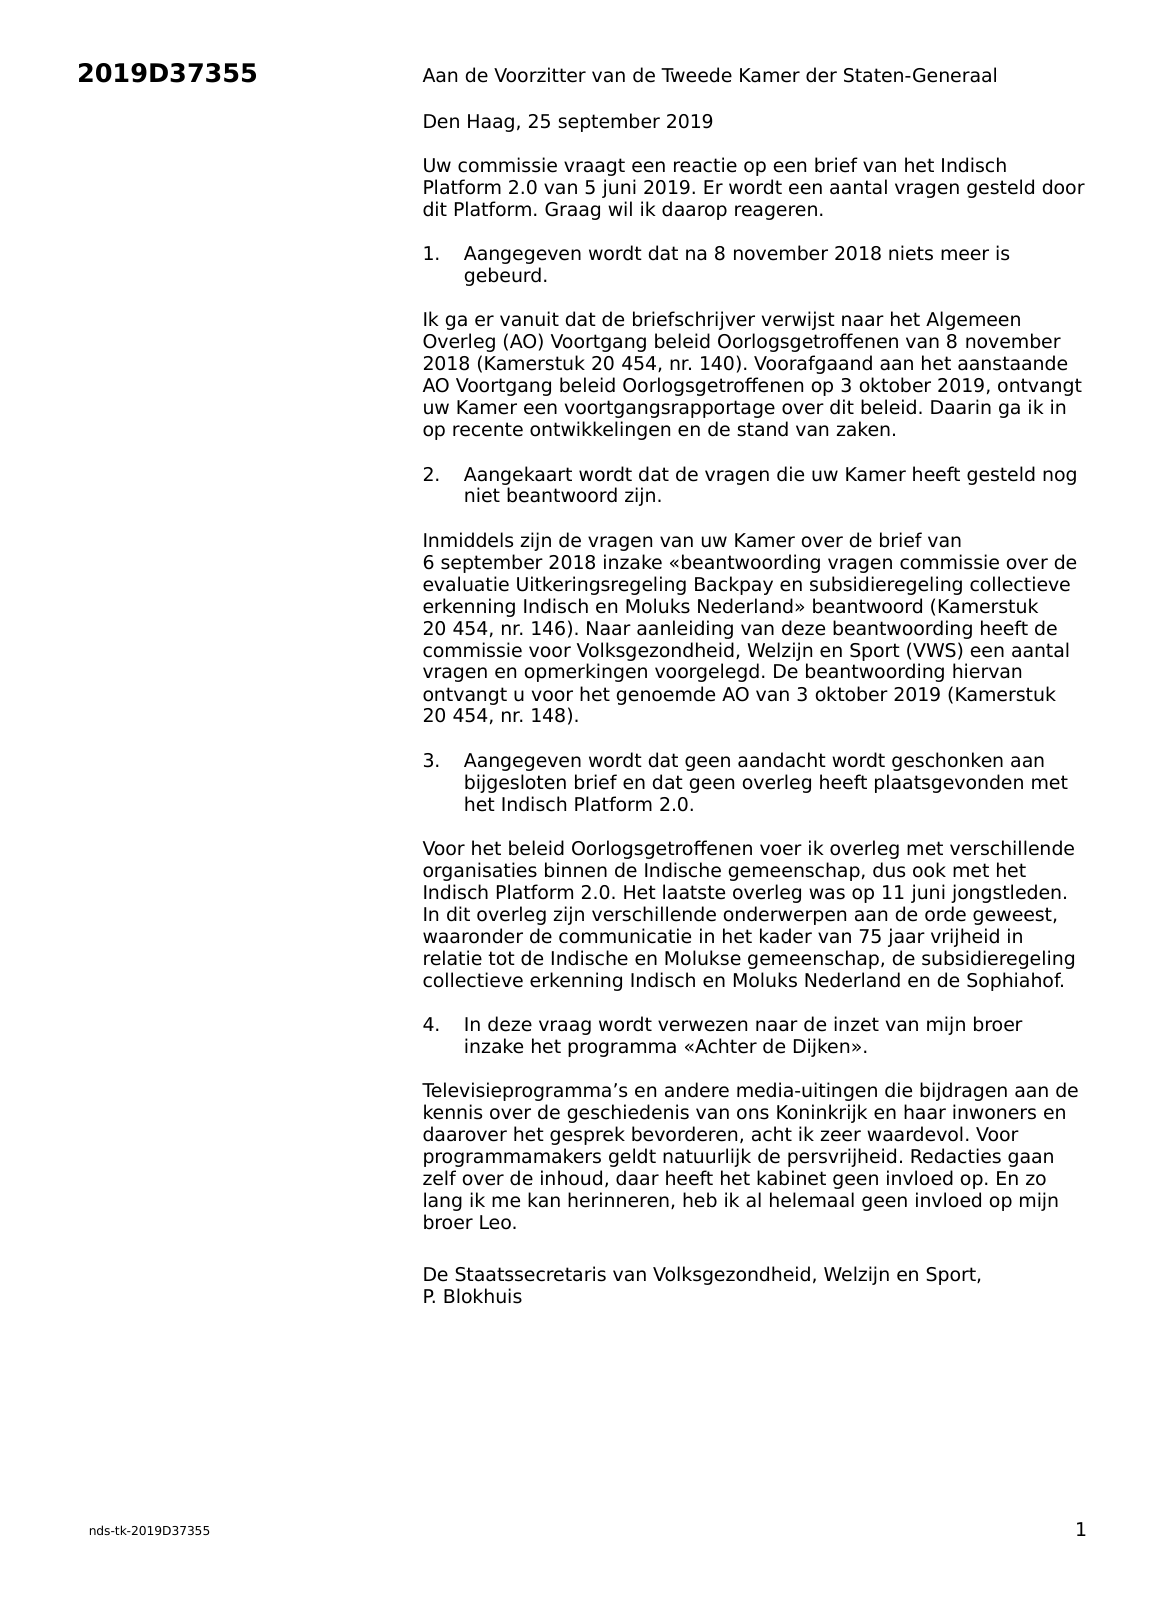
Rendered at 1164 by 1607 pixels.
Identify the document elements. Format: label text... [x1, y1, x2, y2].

text De Staatssecretaris van Volksgezondheid, Welzijn en Sport, P. Blokhuis [422, 1264, 1087, 1308]
text Den Haag, 25 september 2019 [422, 111, 1087, 133]
text Inmiddels zijn de vragen van uw Kamer over de brief van 6 september 2018 inzake «beantwoording vragen commissie over de evaluatie Uitkeringsregeling Backpay en subsidieregeling collectieve erkenning Indisch en Moluks Nederland» beantwoord (Kamerstuk 20 454, nr. 146). Naar aanleiding van deze beantwoording heeft de commissie voor Volksgezondheid, Welzijn en Sport (VWS) een aantal vragen en opmerkingen voorgelegd. De beantwoording hiervan ontvangt u voor het genoemde AO van 3 oktober 2019 (Kamerstuk 20 454, nr. 148). [422, 529, 1087, 727]
text Ik ga er vanuit dat de briefschrijver verwijst naar het Algemeen Overleg (AO) Voortgang beleid Oorlogsgetroffenen van 8 november 2018 (Kamerstuk 20 454, nr. 140). Voorafgaand aan het aanstaande AO Voortgang beleid Oorlogsgetroffenen op 3 oktober 2019, ontvangt uw Kamer een voortgangsrapportage over dit beleid. Daarin ga ik in op recente ontwikkelingen en de stand van zaken. [422, 309, 1087, 441]
text Televisieprogramma’s en andere media-uitingen die bijdragen aan de kennis over de geschiedenis van ons Koninkrijk en haar inwoners en daarover het gesprek bevorderen, acht ik zeer waardevol. Voor programmamakers geldt natuurlijk de persvrijheid. Redacties gaan zelf over de inhoud, daar heeft het kabinet geen invloed op. En zo lang ik me kan herinneren, heb ik al helemaal geen invloed op mijn broer Leo. [422, 1080, 1087, 1234]
text Uw commissie vraagt een reactie op een brief van het Indisch Platform 2.0 van 5 juni 2019. Er wordt een aantal vragen gesteld door dit Platform. Graag wil ik daarop reageren. [422, 155, 1087, 221]
text 3. Aangegeven wordt dat geen aandacht wordt geschonken aan bijgesloten brief en dat geen overleg heeft plaatsgevonden met het Indisch Platform 2.0. [422, 749, 1087, 816]
text 2019D37355 Aan de Voorzitter van de Tweede Kamer der Staten-Generaal [77, 59, 1087, 89]
text nds-tk-2019D37355 [88, 1524, 323, 1538]
text Voor het beleid Oorlogsgetroffenen voer ik overleg met verschillende organisaties binnen de Indische gemeenschap, dus ook met het Indisch Platform 2.0. Het laatste overleg was op 11 juni jongstleden. In dit overleg zijn verschillende onderwerpen aan de orde geweest, waaronder de communicatie in het kader van 75 jaar vrijheid in relatie tot de Indische en Molukse gemeenschap, de subsidieregeling collectieve erkenning Indisch en Moluks Nederland en de Sophiahof. [422, 838, 1087, 992]
text 2. Aangekaart wordt dat de vragen die uw Kamer heeft gesteld nog niet beantwoord zijn. [422, 463, 1087, 507]
text 1. Aangegeven wordt dat na 8 november 2018 niets meer is gebeurd. [422, 243, 1087, 287]
text 4. In deze vraag wordt verwezen naar de inzet van mijn broer inzake het programma «Achter de Dijken». [422, 1014, 1087, 1058]
